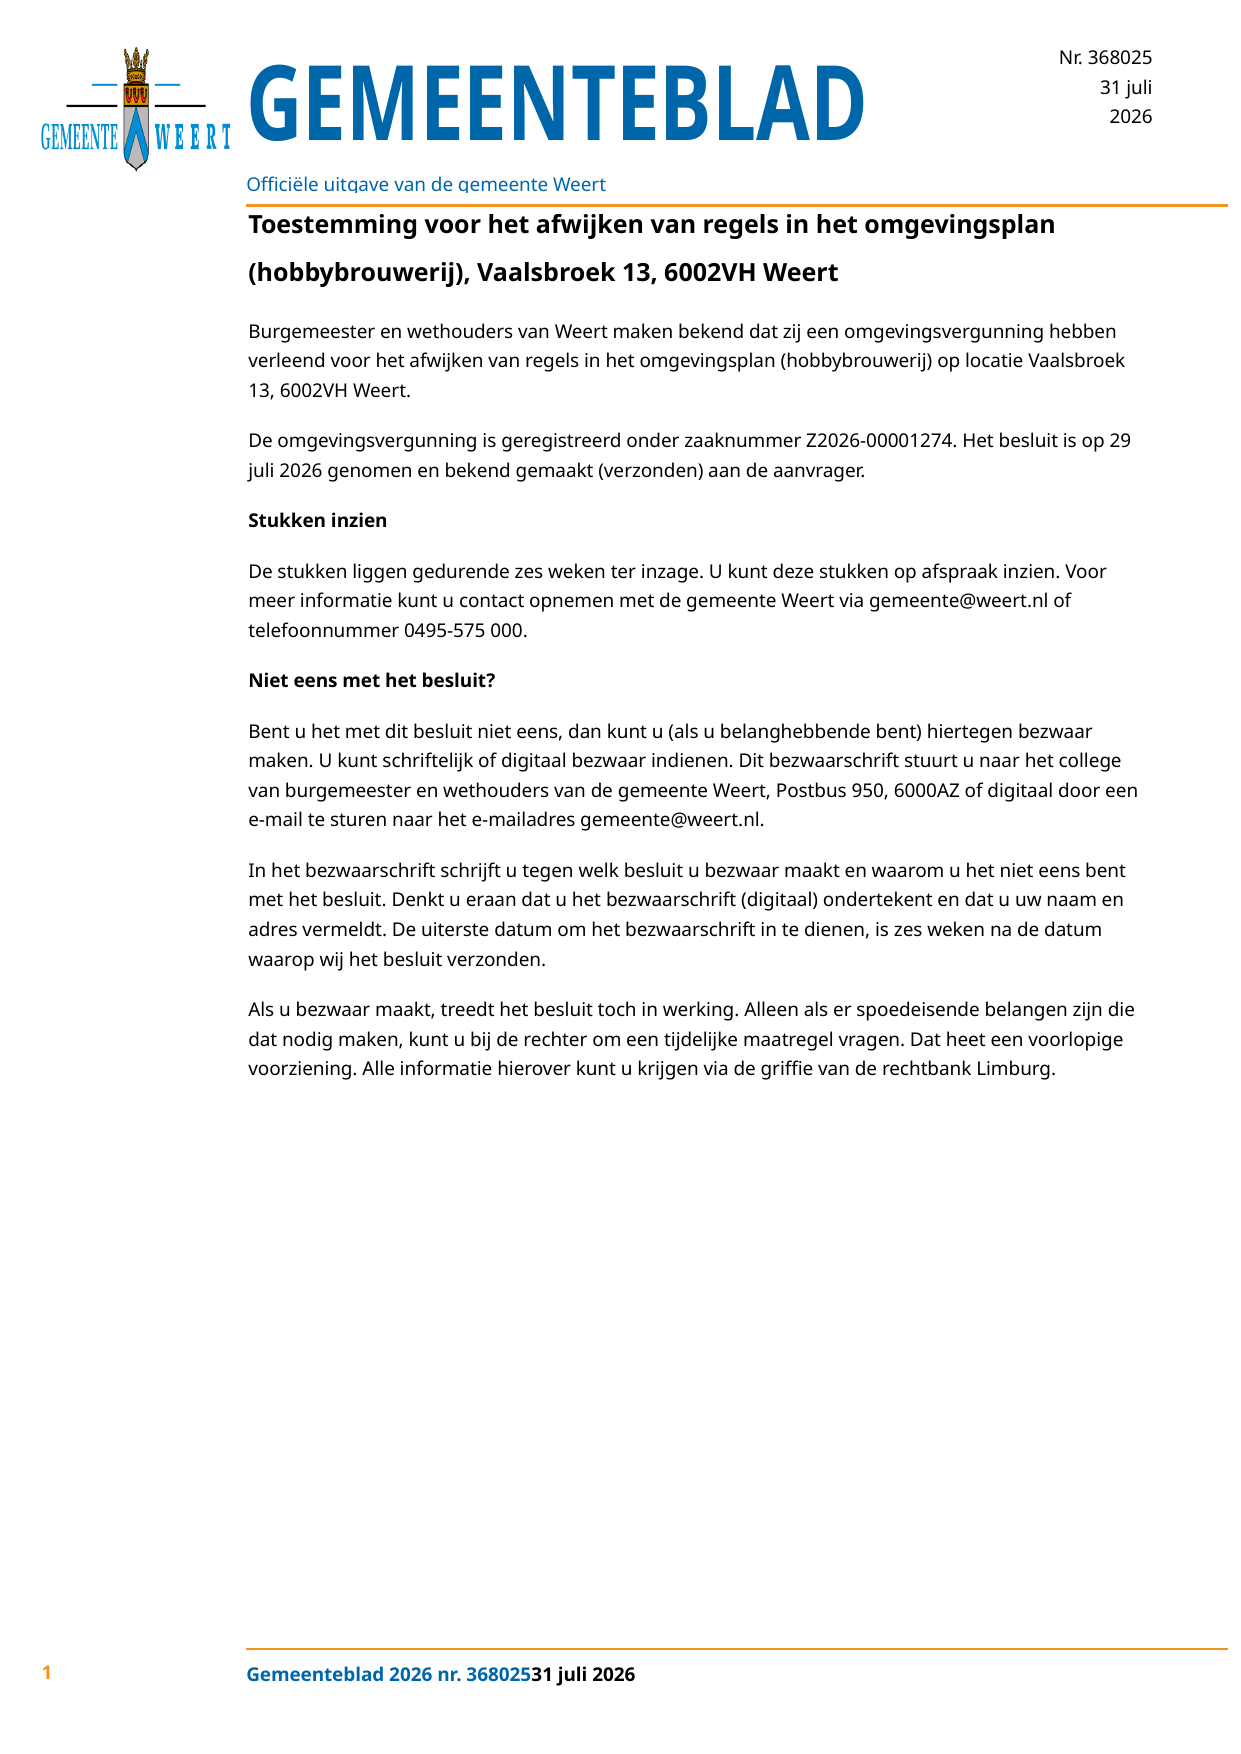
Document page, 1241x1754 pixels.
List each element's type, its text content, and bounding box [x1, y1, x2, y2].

text Burgemeester en wethouders van Weert maken bekend dat zij een omgevingsvergunning hebben verleend voor het afwijken van regels in het omgevingsplan (hobbybrouwerij) op locatie Vaalsbroek 13, 6002VH Weert. [248, 318, 1152, 403]
text Stukken inzien [248, 507, 1152, 533]
text Als u bezwaar maakt, treedt het besluit toch in werking. Alleen als er spoedeisende belangen zijn die dat nodig maken, kunt u bij de rechter om een tijdelijke maatregel vragen. Dat heet een voorlopige voorziening. Alle informatie hierover kunt u krijgen via de griffie van de rechtbank Limburg. [248, 996, 1152, 1081]
text De omgevingsvergunning is geregistreerd onder zaaknummer Z2026-00001274. Het besluit is op 29 juli 2026 genomen en bekend gemaakt (verzonden) aan de aanvrager. [248, 427, 1152, 483]
text Bent u het met dit besluit niet eens, dan kunt u (als u belanghebbende bent) hiertegen bezwaar maken. U kunt schriftelijk of digitaal bezwaar indienen. Dit bezwaarschrift stuurt u naar het college van burgemeester en wethouders van de gemeente Weert, Postbus 950, 6000AZ of digitaal door een e-mail te sturen naar het e-mailadres gemeente@weert.nl. [248, 718, 1152, 832]
text Niet eens met het besluit? [248, 667, 1152, 693]
picture [41, 47, 231, 172]
text De stukken liggen gedurende zes weken ter inzage. U kunt deze stukken op afspraak inzien. Voor meer informatie kunt u contact opnemen met de gemeente Weert via gemeente@weert.nl of telefoonnummer 0495-575 000. [248, 558, 1152, 643]
text In het bezwaarschrift schrijft u tegen welk besluit u bezwaar maakt en waarom u het niet eens bent met het besluit. Denkt u eraan dat u het bezwaarschrift (digitaal) ondertekent en dat u uw naam en adres vermeldt. De uiterste datum om het bezwaarschrift in te dienen, is zes weken na de datum waarop wij het besluit verzonden. [248, 857, 1152, 972]
text Toestemming voor het afwijken van regels in het omgevingsplan (hobbybrouwerij), Vaalsbroek 13, 6002VH Weert [248, 207, 1152, 288]
